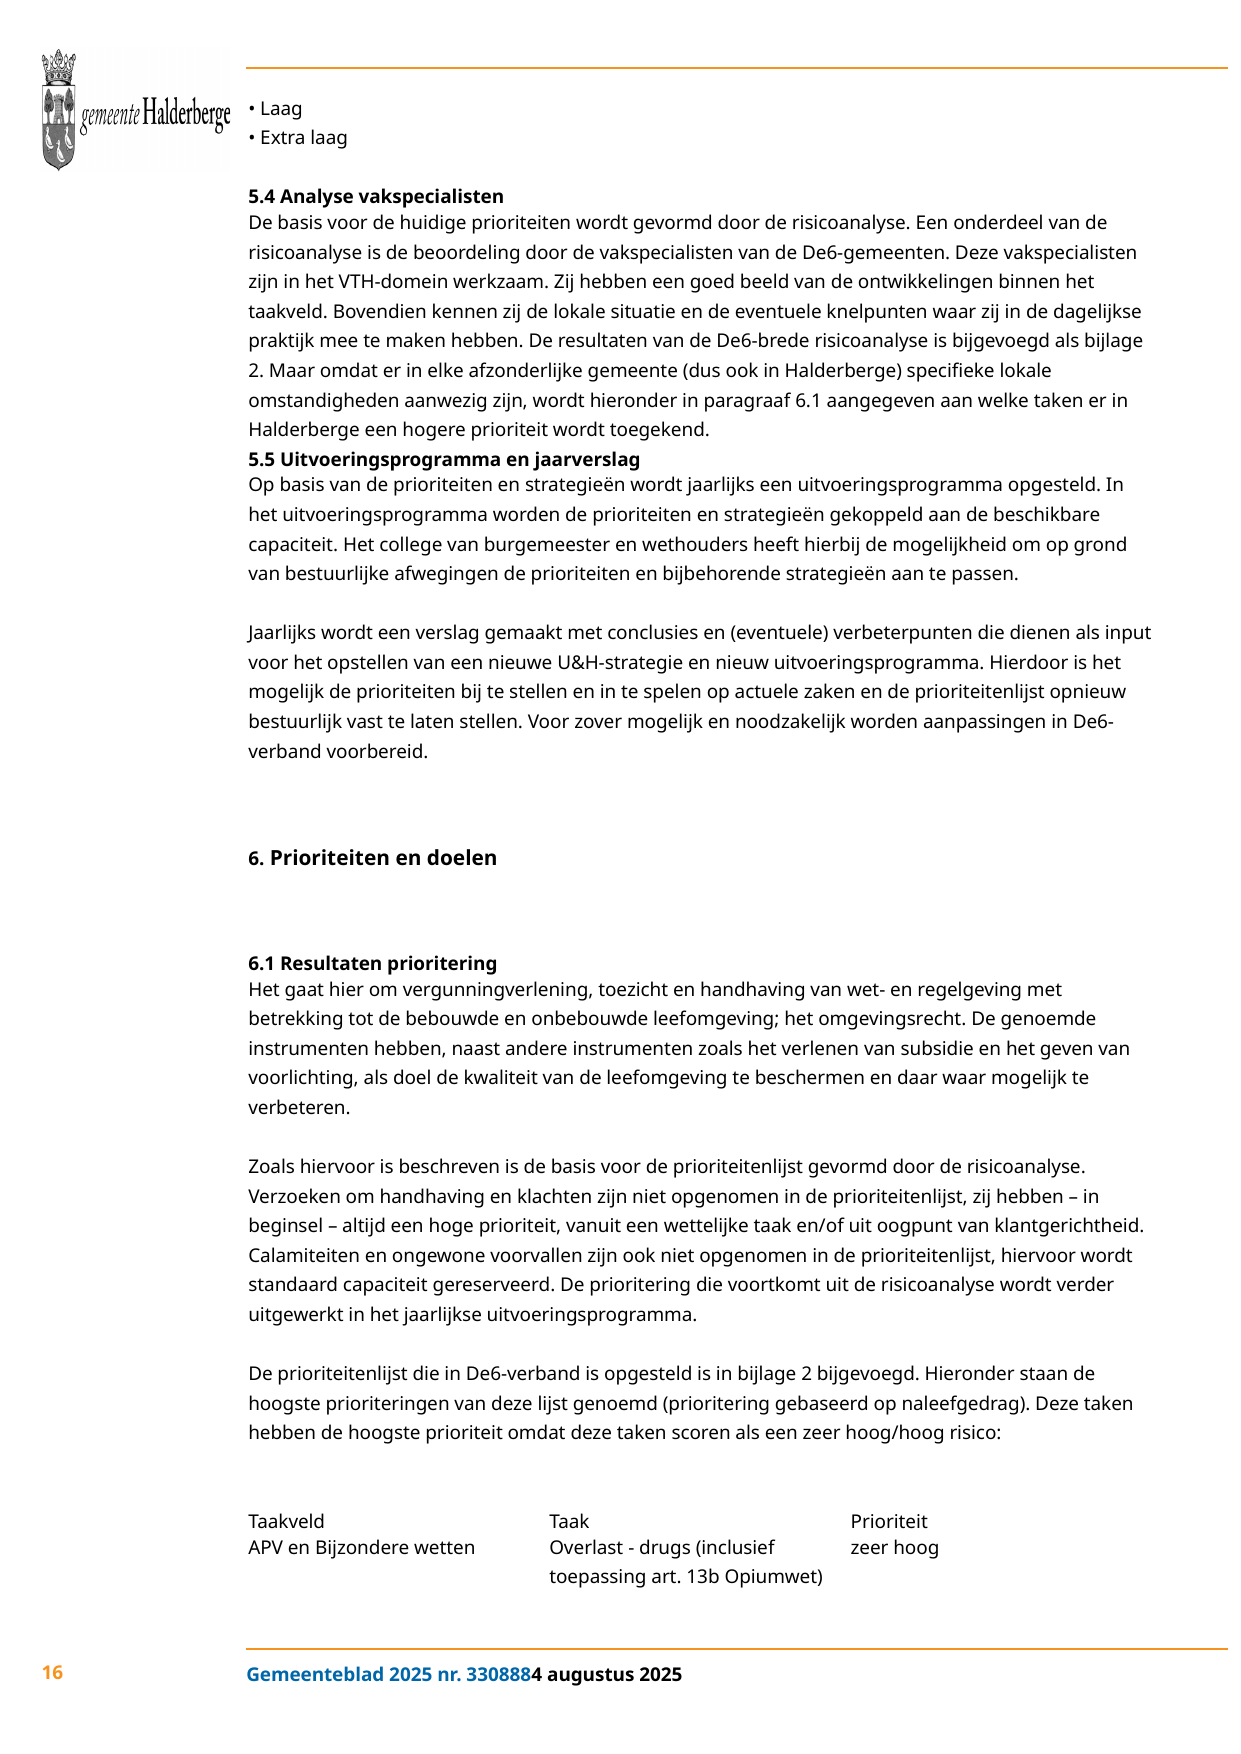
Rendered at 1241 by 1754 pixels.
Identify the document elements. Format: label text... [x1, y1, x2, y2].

text De prioriteitenlijst die in De6-verband is opgesteld is in bijlage 2 bijgevoegd. Hieronder staan de hoogste prioriteringen van deze lijst genoemd (prioritering gebaseerd op naleefgedrag). Deze taken hebben de hoogste prioriteit omdat deze taken scoren als een zeer hoog/hoog risico: [248, 1360, 1152, 1445]
text 5.5 Uitvoeringsprogramma en jaarverslag [248, 446, 1152, 472]
text • Extra laag [248, 124, 1152, 150]
table_header Taak [549, 1508, 850, 1534]
text Het gaat hier om vergunningverlening, toezicht en handhaving van wet- en regelgeving met betrekking tot de bebouwde en onbebouwde leefomgeving; het omgevingsrecht. De genoemde instrumenten hebben, naast andere instrumenten zoals het verlenen van subsidie en het geven van voorlichting, als doel de kwaliteit van de leefomgeving te beschermen en daar waar mogelijk te verbeteren. [248, 976, 1152, 1120]
picture [41, 47, 231, 172]
table_cell APV en Bijzondere wetten [248, 1534, 549, 1589]
text 6. Prioriteiten en doelen [248, 843, 1152, 871]
text De basis voor de huidige prioriteiten wordt gevormd door de risicoanalyse. Een onderdeel van de risicoanalyse is de beoordeling door de vakspecialisten van de De6-gemeenten. Deze vakspecialisten zijn in het VTH-domein werkzaam. Zij hebben een goed beeld van de ontwikkelingen binnen het taakveld. Bovendien kennen zij de lokale situatie en de eventuele knelpunten waar zij in de dagelijkse praktijk mee te maken hebben. De resultaten van de De6-brede risicoanalyse is bijgevoegd als bijlage 2. Maar omdat er in elke afzonderlijke gemeente (dus ook in Halderberge) specifieke lokale omstandigheden aanwezig zijn, wordt hieronder in paragraaf 6.1 aangegeven aan welke taken er in Halderberge een hogere prioriteit wordt toegekend. [248, 209, 1152, 442]
table_header Taakveld [248, 1508, 549, 1534]
text • Laag [248, 95, 1152, 121]
text Op basis van de prioriteiten en strategieën wordt jaarlijks een uitvoeringsprogramma opgesteld. In het uitvoeringsprogramma worden de prioriteiten en strategieën gekoppeld aan de beschikbare capaciteit. Het college van burgemeester en wethouders heeft hierbij de mogelijkheid om op grond van bestuurlijke afwegingen de prioriteiten en bijbehorende strategieën aan te passen. [248, 472, 1152, 586]
text 6.1 Resultaten prioritering [248, 950, 1152, 976]
text 5.4 Analyse vakspecialisten [248, 183, 1152, 209]
table_header Prioriteit [850, 1508, 1152, 1534]
text Jaarlijks wordt een verslag gemaakt met conclusies en (eventuele) verbeterpunten die dienen als input voor het opstellen van een nieuwe U&H-strategie en nieuw uitvoeringsprogramma. Hierdoor is het mogelijk de prioriteiten bij te stellen en in te spelen op actuele zaken en de prioriteitenlijst opnieuw bestuurlijk vast te laten stellen. Voor zover mogelijk en noodzakelijk worden aanpassingen in De6-verband voorbereid. [248, 619, 1152, 764]
table_cell Overlast - drugs (inclusief toepassing art. 13b Opiumwet) [549, 1534, 850, 1589]
table_cell zeer hoog [850, 1534, 1152, 1589]
text Zoals hiervoor is beschreven is de basis voor de prioriteitenlijst gevormd door de risicoanalyse. Verzoeken om handhaving en klachten zijn niet opgenomen in de prioriteitenlijst, zij hebben – in beginsel – altijd een hoge prioriteit, vanuit een wettelijke taak en/of uit oogpunt van klantgerichtheid. Calamiteiten en ongewone voorvallen zijn ook niet opgenomen in de prioriteitenlijst, hiervoor wordt standaard capaciteit gereserveerd. De prioritering die voortkomt uit de risicoanalyse wordt verder uitgewerkt in het jaarlijkse uitvoeringsprogramma. [248, 1153, 1152, 1327]
